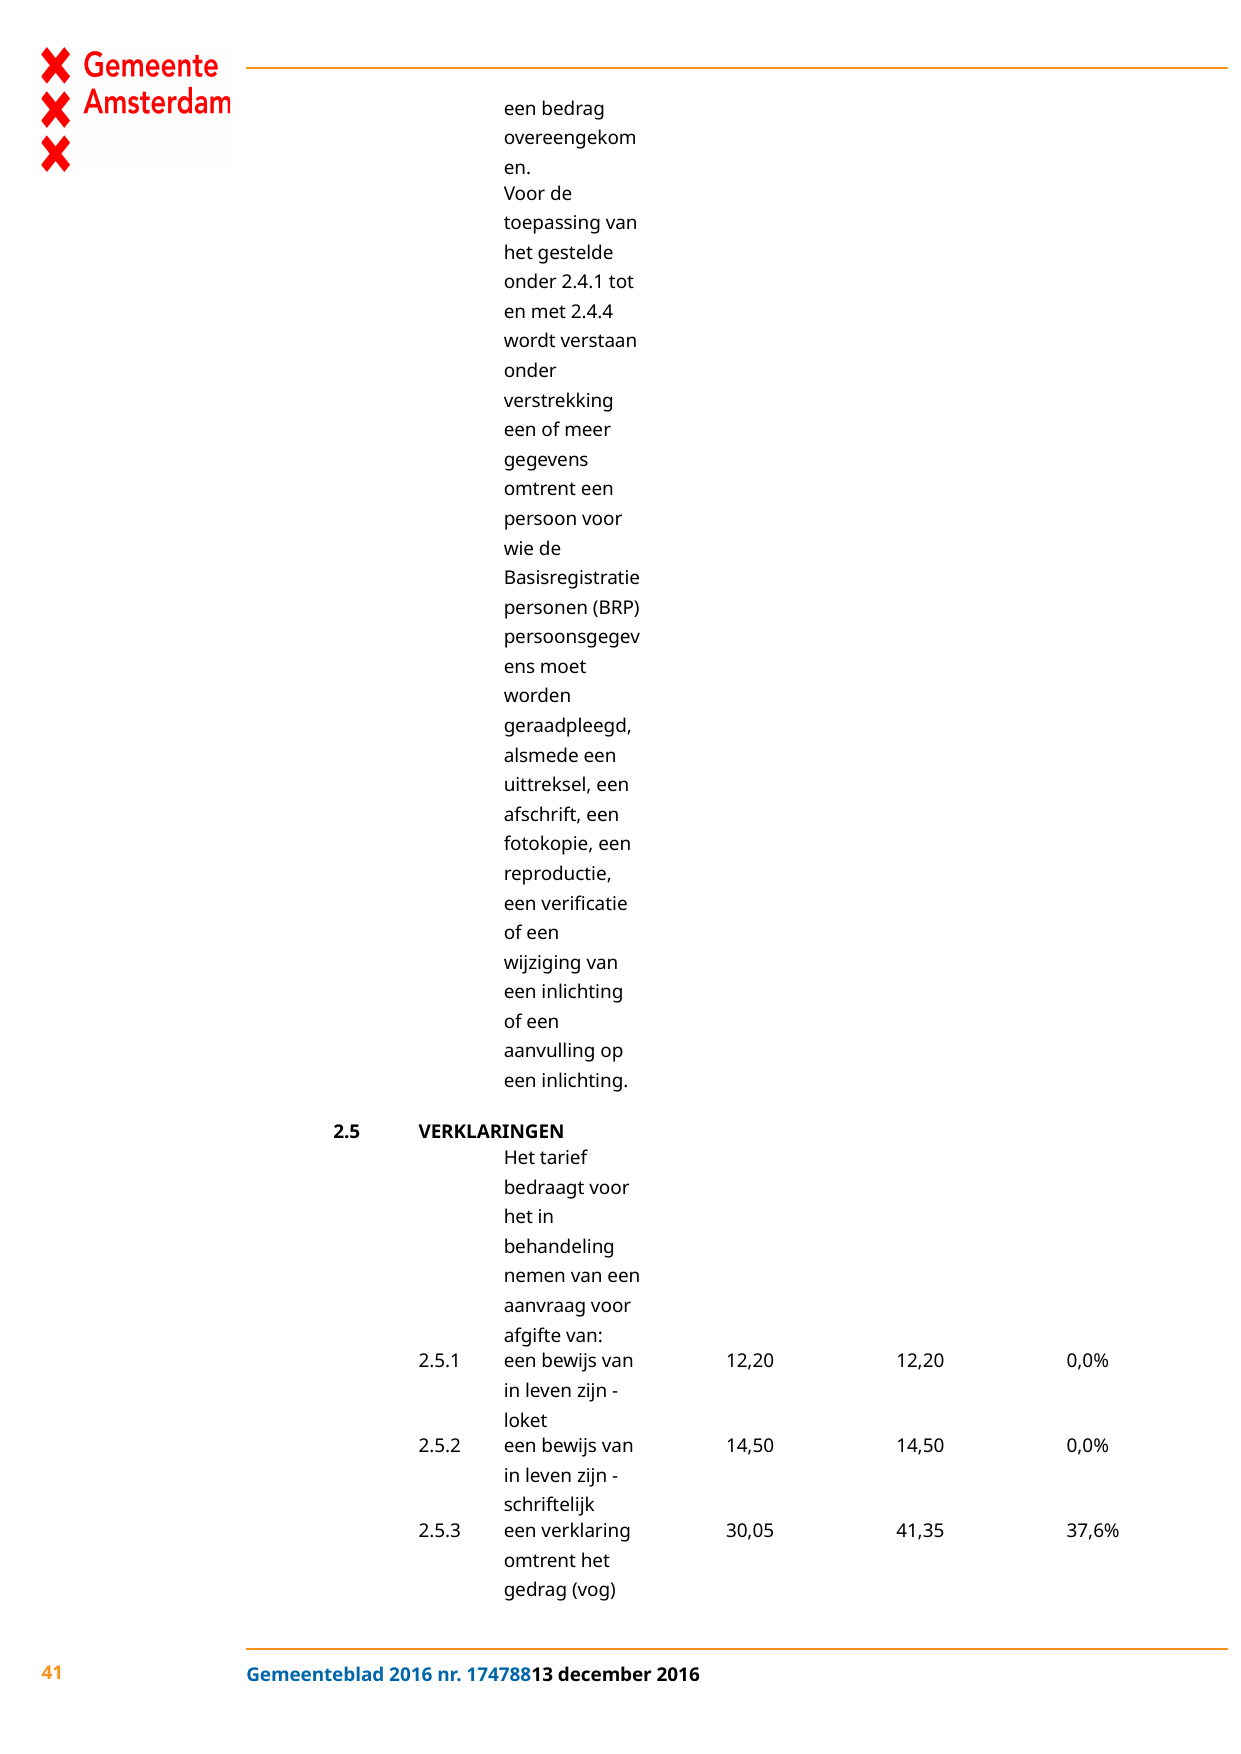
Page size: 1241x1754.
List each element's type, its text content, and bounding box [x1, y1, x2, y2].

table_cell [811, 1433, 896, 1517]
table_cell [726, 1093, 811, 1119]
table_cell [418, 1144, 503, 1348]
table_cell [641, 1144, 726, 1348]
table_cell [418, 95, 503, 180]
table_cell [641, 95, 726, 180]
table_cell [248, 95, 333, 180]
table_cell [1066, 1093, 1152, 1119]
table_cell [248, 1433, 333, 1517]
table_cell [333, 180, 418, 1093]
table_cell 37,6% [1066, 1518, 1152, 1602]
table_cell [981, 1144, 1066, 1348]
table_cell 12,20 [896, 1348, 981, 1432]
picture [41, 47, 231, 172]
table_cell VERKLARINGEN [418, 1119, 641, 1144]
table_cell [811, 1093, 896, 1119]
table_cell [248, 1093, 333, 1119]
table_cell [981, 1433, 1066, 1517]
table_cell 2.5.2 [418, 1433, 503, 1517]
table_cell 41,35 [896, 1518, 981, 1602]
table_cell [811, 180, 896, 1093]
table_cell [726, 1119, 811, 1144]
table_cell [248, 1348, 333, 1432]
table_cell [981, 1093, 1066, 1119]
table_cell [1066, 95, 1152, 180]
table_cell [1066, 1144, 1152, 1348]
table_cell [896, 95, 981, 180]
table_cell [726, 95, 811, 180]
table_cell een bewijs van in leven zijn - schriftelijk [504, 1433, 641, 1517]
table_cell 2.5 [333, 1119, 418, 1144]
table_cell een verklaring omtrent het gedrag (vog) [504, 1518, 641, 1602]
table_cell [333, 1144, 418, 1348]
table_cell [811, 1518, 896, 1602]
table_cell Voor de toepassing van het gestelde onder 2.4.1 tot en met 2.4.4 wordt verstaan onder verstrekking een of meer gegevens omtrent een persoon voor wie de Basisregistratie personen (BRP) persoonsgegevens moet worden geraadpleegd, alsmede een uittreksel, een afschrift, een fotokopie, een reproductie, een verificatie of een wijziging van een inlichting of een aanvulling op een inlichting. [504, 180, 641, 1093]
table_cell [248, 180, 333, 1093]
table_cell [333, 1433, 418, 1517]
table_cell [896, 1093, 981, 1119]
table_cell [811, 1119, 896, 1144]
table_cell [726, 1144, 811, 1348]
table_cell [248, 1119, 333, 1144]
table_cell [248, 1518, 333, 1602]
table_cell [418, 180, 503, 1093]
table_cell 0,0% [1066, 1348, 1152, 1432]
table_cell [641, 1119, 726, 1144]
table_cell 30,05 [726, 1518, 811, 1602]
table_cell 2.5.3 [418, 1518, 503, 1602]
table_cell [726, 180, 811, 1093]
table_cell 14,50 [726, 1433, 811, 1517]
table_cell [981, 95, 1066, 180]
table_cell 14,50 [896, 1433, 981, 1517]
table_cell [981, 180, 1066, 1093]
table_cell [248, 1144, 333, 1348]
table_cell [1066, 1119, 1152, 1144]
table_cell [981, 1119, 1066, 1144]
table_cell een bedrag overeengekomen. [504, 95, 641, 180]
table_cell [981, 1518, 1066, 1602]
table_cell [418, 1093, 503, 1119]
table_cell [811, 1144, 896, 1348]
table_cell [641, 180, 726, 1093]
table_cell [641, 1433, 726, 1517]
table_cell [333, 1093, 418, 1119]
table_cell Het tarief bedraagt voor het in behandeling nemen van een aanvraag voor afgifte van: [504, 1144, 641, 1348]
table_cell [333, 1348, 418, 1432]
table_cell [641, 1518, 726, 1602]
table_cell 2.5.1 [418, 1348, 503, 1432]
table_cell [333, 95, 418, 180]
table_cell [811, 95, 896, 180]
table_cell [641, 1093, 726, 1119]
table_cell [896, 180, 981, 1093]
table_cell 12,20 [726, 1348, 811, 1432]
table_cell een bewijs van in leven zijn - loket [504, 1348, 641, 1432]
table_cell [333, 1518, 418, 1602]
table_cell [896, 1119, 981, 1144]
table_cell [641, 1348, 726, 1432]
table_cell [504, 1093, 641, 1119]
table_cell [896, 1144, 981, 1348]
table_cell 0,0% [1066, 1433, 1152, 1517]
table_cell [1066, 180, 1152, 1093]
table_cell [811, 1348, 896, 1432]
table_cell [981, 1348, 1066, 1432]
